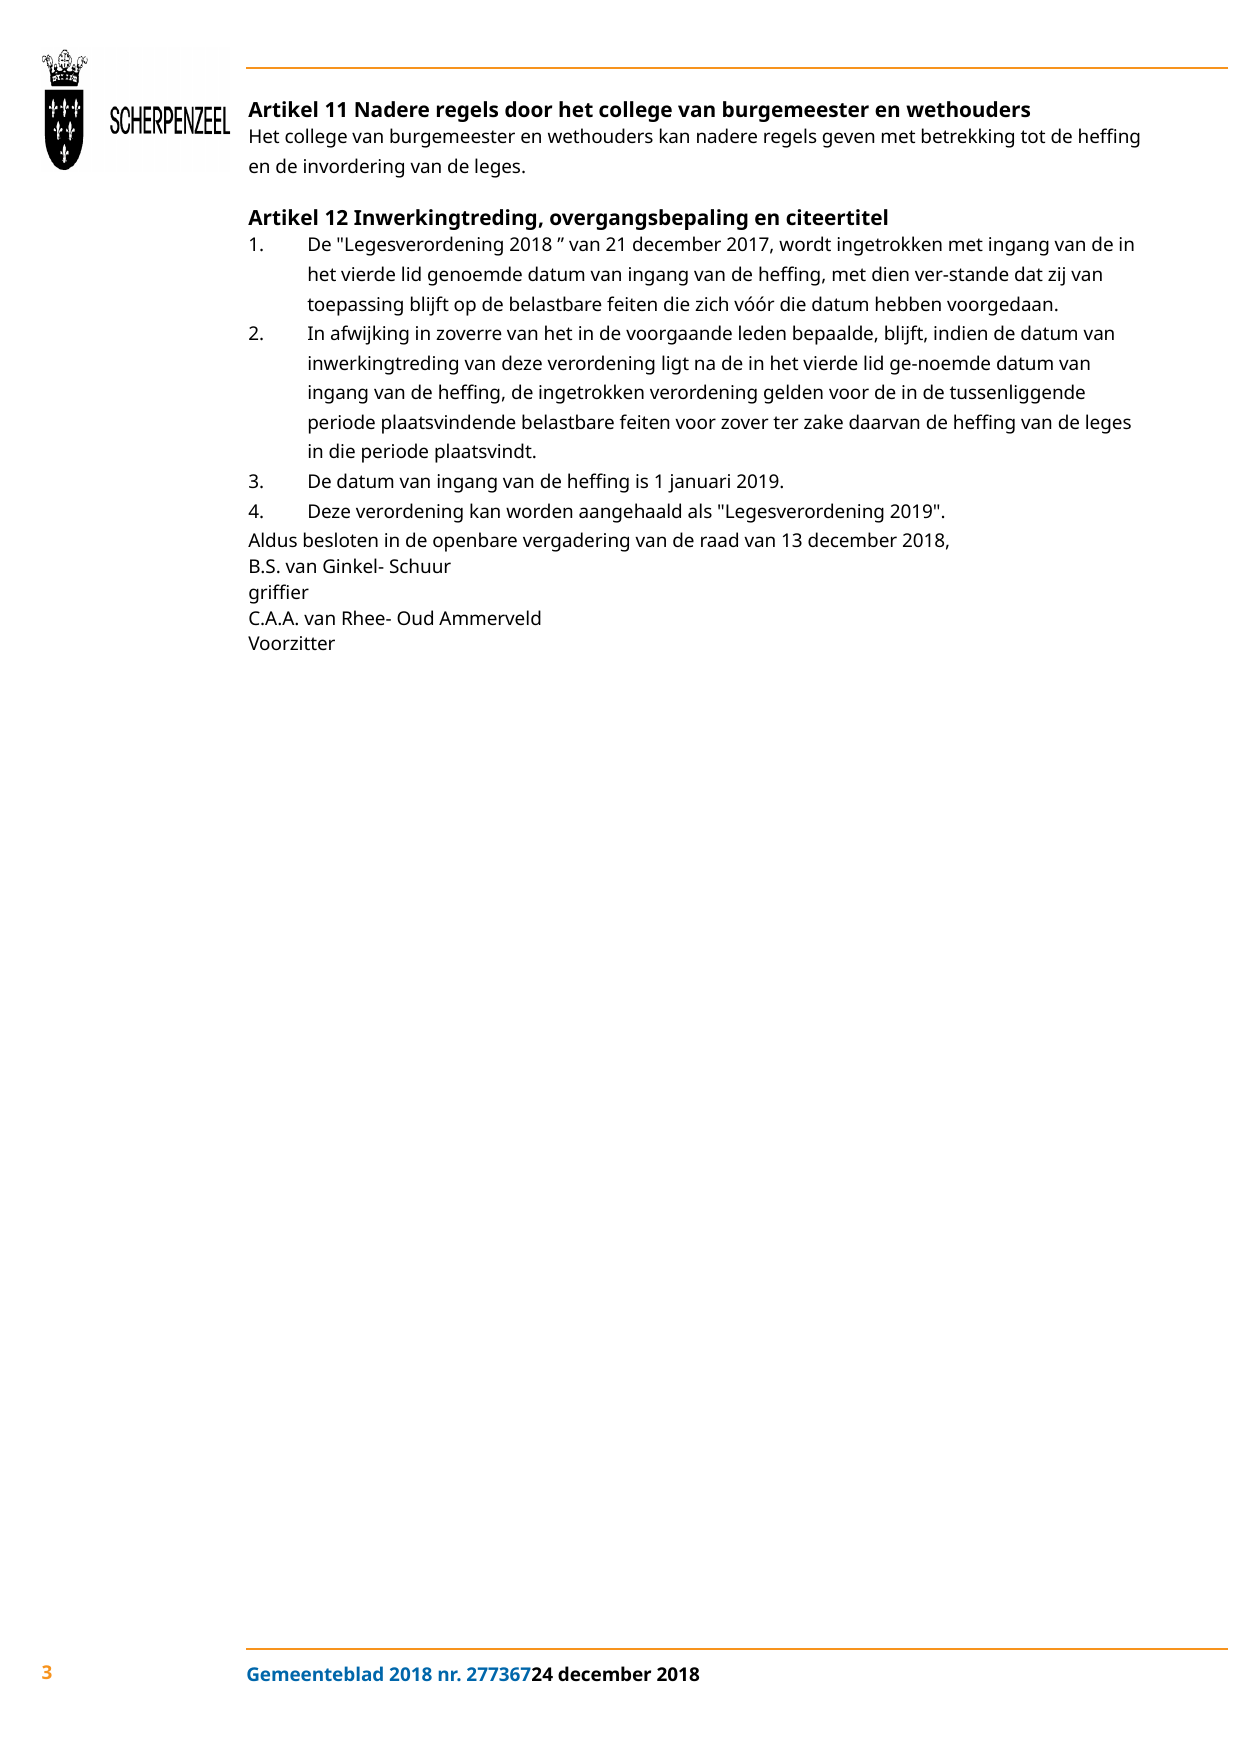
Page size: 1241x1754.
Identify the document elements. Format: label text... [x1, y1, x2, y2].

text Artikel 11 Nadere regels door het college van burgemeester en wethouders [248, 95, 1152, 123]
text Het college van burgemeester en wethouders kan nadere regels geven met betrekking tot de heffing en de invordering van de leges. [248, 123, 1152, 178]
list In afwijking in zoverre van het in de voorgaande leden bepaalde, blijft, indien de datum van inwerkingtreding van deze verordening ligt na de in het vierde lid ge-noemde datum van ingang van de heffing, de ingetrokken verordening gelden voor de in de tussenliggende periode plaatsvindende belastbare feiten voor zover ter zake daarvan de heffing van de leges in die periode plaatsvindt. [248, 320, 1152, 464]
text griffier [248, 579, 1152, 605]
list De datum van ingang van de heffing is 1 januari 2019. [248, 468, 1152, 494]
list Deze verordening kan worden aangehaald als "Legesverordening 2019". [248, 498, 1152, 524]
text Aldus besloten in de openbare vergadering van de raad van 13 december 2018, [248, 527, 1152, 553]
text Voorzitter [248, 630, 1152, 656]
picture [41, 47, 231, 172]
list De "Legesverordening 2018 ” van 21 december 2017, wordt ingetrokken met ingang van de in het vierde lid genoemde datum van ingang van de heffing, met dien ver-stande dat zij van toepassing blijft op de belastbare feiten die zich vóór die datum hebben voorgedaan. [248, 232, 1152, 317]
text B.S. van Ginkel- Schuur [248, 553, 1152, 579]
text C.A.A. van Rhee- Oud Ammerveld [248, 605, 1152, 630]
text Artikel 12 Inwerkingtreding, overgangsbepaling en citeertitel [248, 203, 1152, 232]
